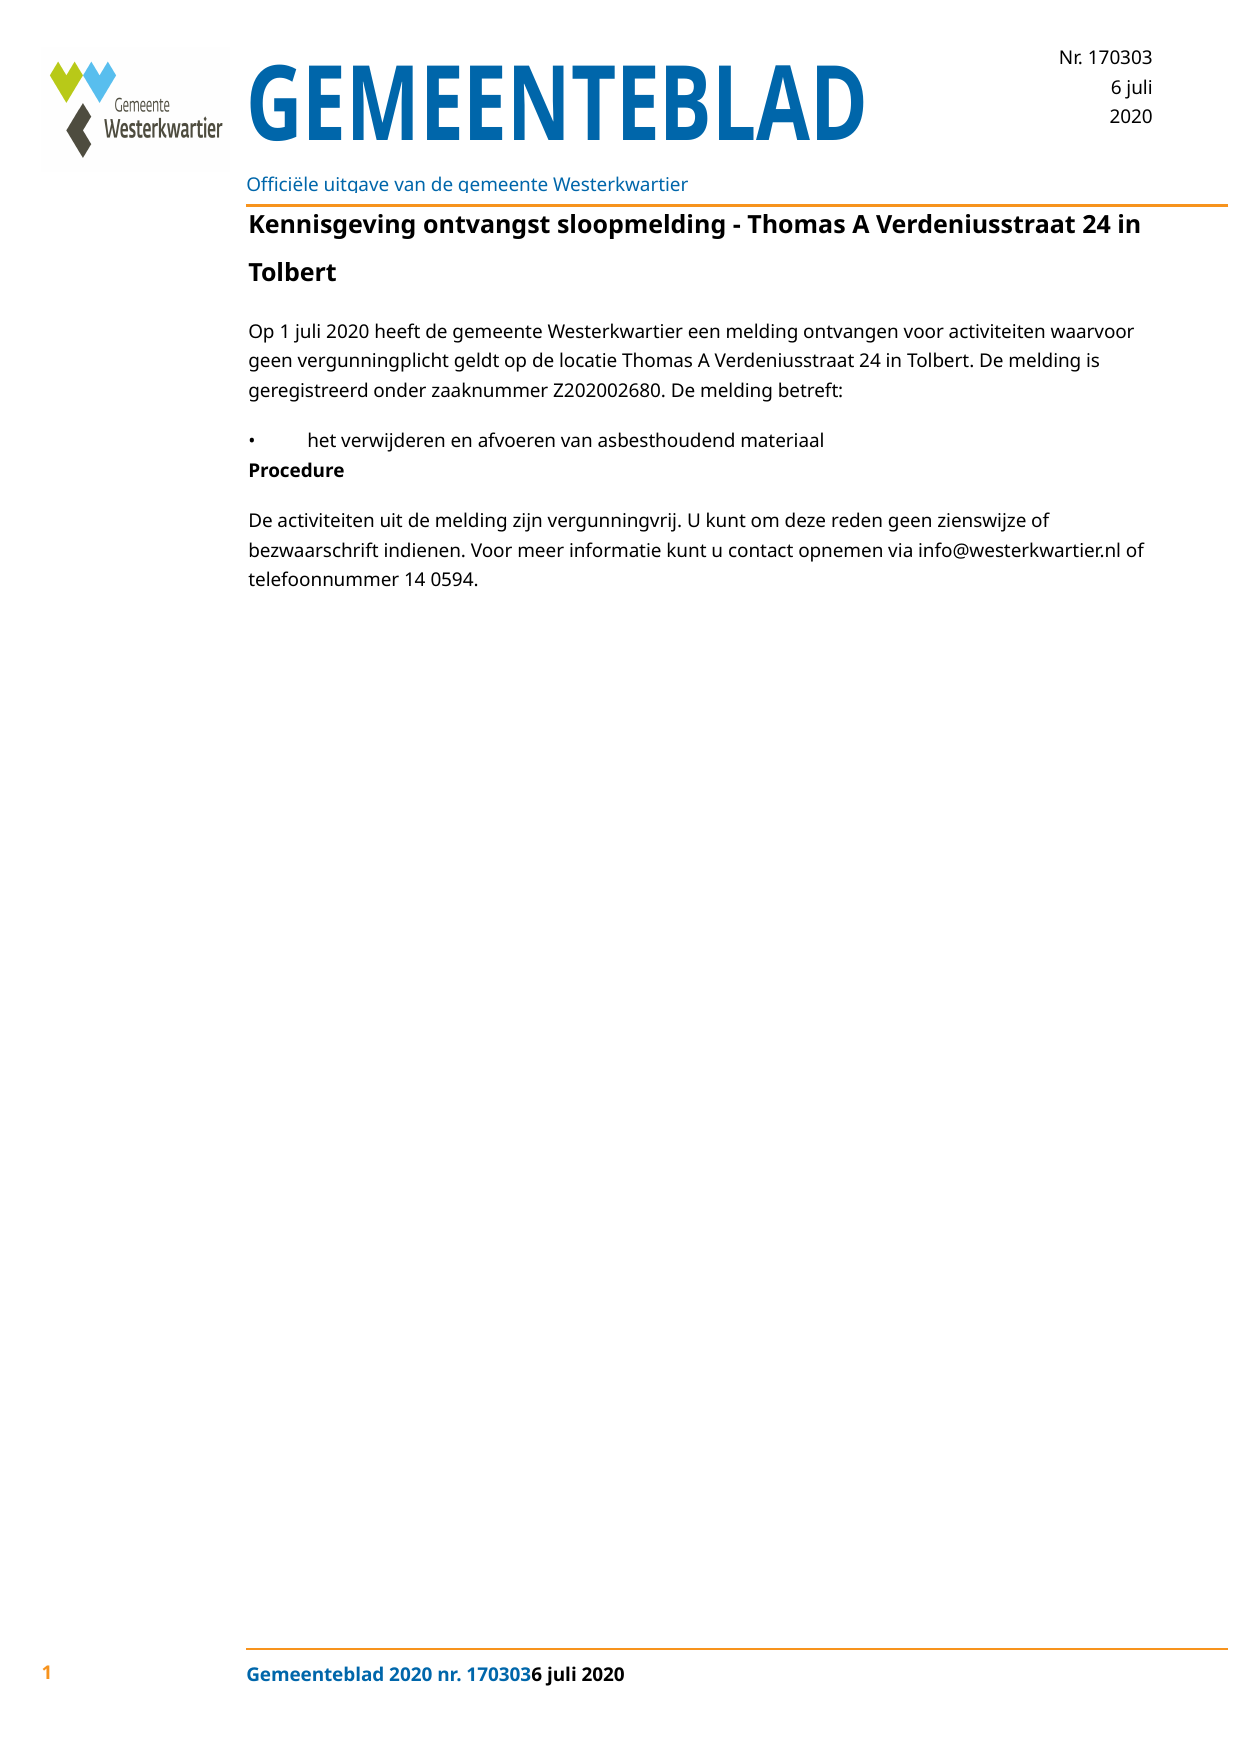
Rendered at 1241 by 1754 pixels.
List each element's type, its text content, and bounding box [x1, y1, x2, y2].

picture [41, 47, 231, 172]
list het verwijderen en afvoeren van asbesthoudend materiaal [248, 427, 1152, 453]
text De activiteiten uit de melding zijn vergunningvrij. U kunt om deze reden geen zienswijze of bezwaarschrift indienen. Voor meer informatie kunt u contact opnemen via info@westerkwartier.nl of telefoonnummer 14 0594. [248, 507, 1152, 592]
text Op 1 juli 2020 heeft de gemeente Westerkwartier een melding ontvangen voor activiteiten waarvoor geen vergunningplicht geldt op de locatie Thomas A Verdeniusstraat 24 in Tolbert. De melding is geregistreerd onder zaaknummer Z202002680. De melding betreft: [248, 318, 1152, 403]
text Procedure [248, 457, 1152, 483]
text Kennisgeving ontvangst sloopmelding - Thomas A Verdeniusstraat 24 in Tolbert [248, 207, 1152, 288]
